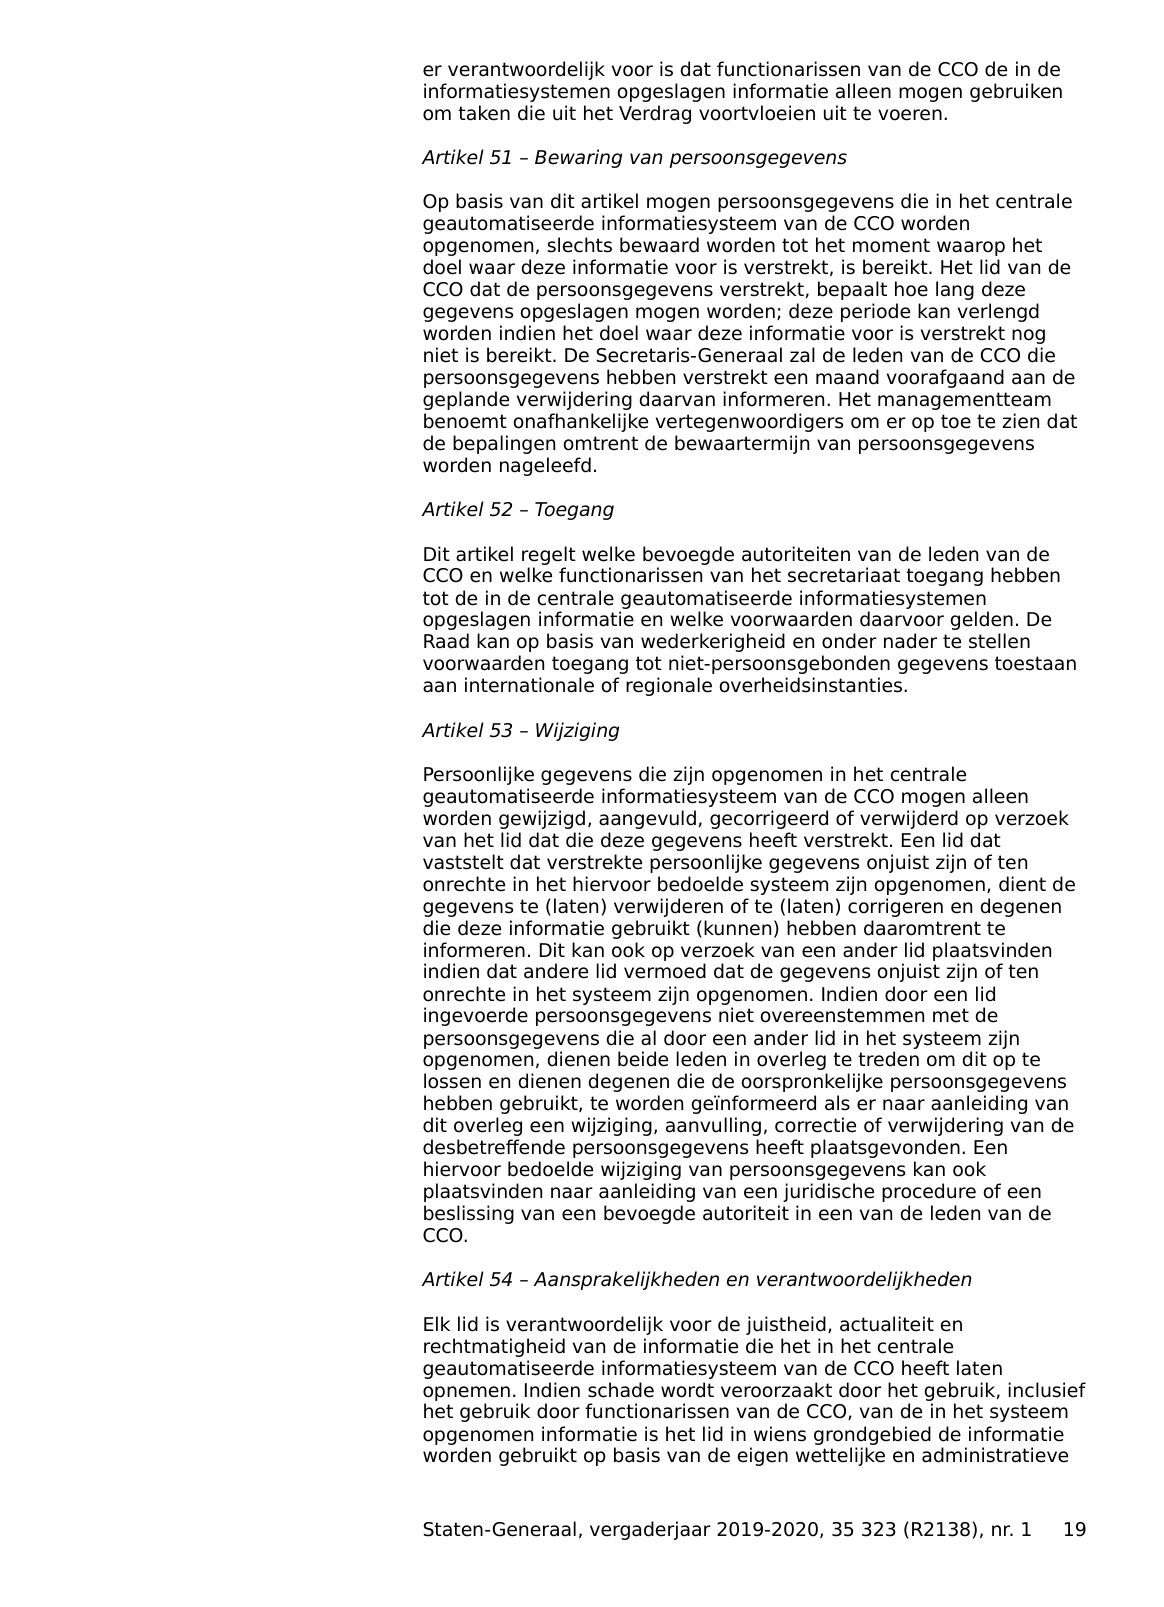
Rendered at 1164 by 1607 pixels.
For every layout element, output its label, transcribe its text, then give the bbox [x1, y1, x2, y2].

text Dit artikel regelt welke bevoegde autoriteiten van de leden van de CCO en welke functionarissen van het secretariaat toegang hebben tot de in de centrale geautomatiseerde informatiesystemen opgeslagen informatie en welke voorwaarden daarvoor gelden. De Raad kan op basis van wederkerigheid en onder nader te stellen voorwaarden toegang tot niet-persoonsgebonden gegevens toestaan aan internationale of regionale overheidsinstanties. [422, 543, 1087, 697]
text Op basis van dit artikel mogen persoonsgegevens die in het centrale geautomatiseerde informatiesysteem van de CCO worden opgenomen, slechts bewaard worden tot het moment waarop het doel waar deze informatie voor is verstrekt, is bereikt. Het lid van de CCO dat de persoonsgegevens verstrekt, bepaalt hoe lang deze gegevens opgeslagen mogen worden; deze periode kan verlengd worden indien het doel waar deze informatie voor is verstrekt nog niet is bereikt. De Secretaris-Generaal zal de leden van de CCO die persoonsgegevens hebben verstrekt een maand voorafgaand aan de geplande verwijdering daarvan informeren. Het managementteam benoemt onafhankelijke vertegenwoordigers om er op toe te zien dat de bepalingen omtrent de bewaartermijn van persoonsgegevens worden nageleefd. [422, 191, 1087, 477]
subtitle Artikel 54 – Aansprakelijkheden en verantwoordelijkheden [422, 1269, 1087, 1291]
subtitle Artikel 52 – Toegang [422, 499, 1087, 521]
subtitle Artikel 53 – Wijziging [422, 719, 1087, 741]
subtitle Artikel 51 – Bewaring van persoonsgegevens [422, 147, 1087, 169]
text Elk lid is verantwoordelijk voor de juistheid, actualiteit en rechtmatigheid van de informatie die het in het centrale geautomatiseerde informatiesysteem van de CCO heeft laten opnemen. Indien schade wordt veroorzaakt door het gebruik, inclusief het gebruik door functionarissen van de CCO, van de in het systeem opgenomen informatie is het lid in wiens grondgebied de informatie worden gebruikt op basis van de eigen wettelijke en administratieve [422, 1313, 1087, 1467]
text er verantwoordelijk voor is dat functionarissen van de CCO de in de informatiesystemen opgeslagen informatie alleen mogen gebruiken om taken die uit het Verdrag voortvloeien uit te voeren. [422, 59, 1087, 125]
text Persoonlijke gegevens die zijn opgenomen in het centrale geautomatiseerde informatiesysteem van de CCO mogen alleen worden gewijzigd, aangevuld, gecorrigeerd of verwijderd op verzoek van het lid dat die deze gegevens heeft verstrekt. Een lid dat vaststelt dat verstrekte persoonlijke gegevens onjuist zijn of ten onrechte in het hiervoor bedoelde systeem zijn opgenomen, dient de gegevens te (laten) verwijderen of te (laten) corrigeren en degenen die deze informatie gebruikt (kunnen) hebben daaromtrent te informeren. Dit kan ook op verzoek van een ander lid plaatsvinden indien dat andere lid vermoed dat de gegevens onjuist zijn of ten onrechte in het systeem zijn opgenomen. Indien door een lid ingevoerde persoonsgegevens niet overeenstemmen met de persoonsgegevens die al door een ander lid in het systeem zijn opgenomen, dienen beide leden in overleg te treden om dit op te lossen en dienen degenen die de oorspronkelijke persoonsgegevens hebben gebruikt, te worden geïnformeerd als er naar aanleiding van dit overleg een wijziging, aanvulling, correctie of verwijdering van de desbetreffende persoonsgegevens heeft plaatsgevonden. Een hiervoor bedoelde wijziging van persoonsgegevens kan ook plaatsvinden naar aanleiding van een juridische procedure of een beslissing van een bevoegde autoriteit in een van de leden van de CCO. [422, 764, 1087, 1247]
